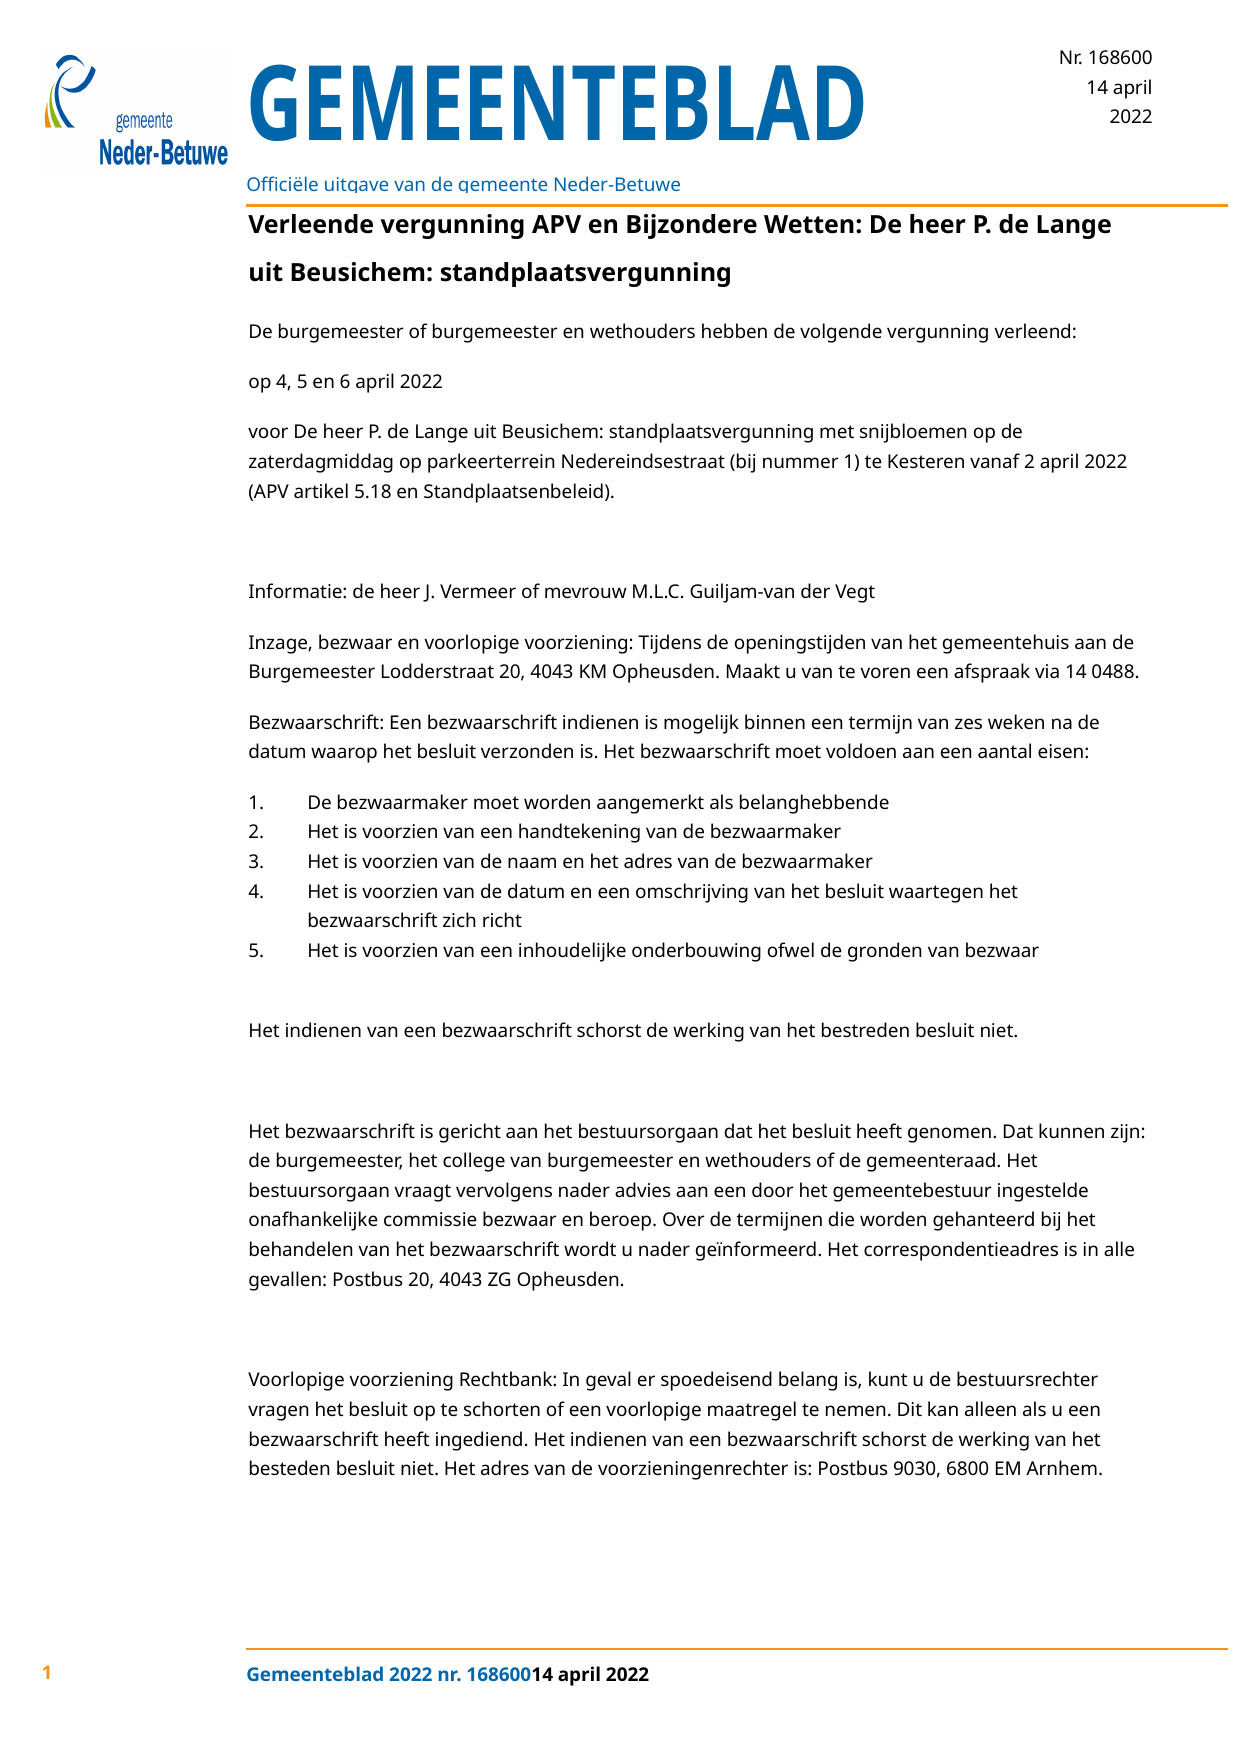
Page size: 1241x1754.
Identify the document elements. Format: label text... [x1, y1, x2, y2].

list De bezwaarmaker moet worden aangemerkt als belanghebbende [248, 789, 1152, 815]
text Bezwaarschrift: Een bezwaarschrift indienen is mogelijk binnen een termijn van zes weken na de datum waarop het besluit verzonden is. Het bezwaarschrift moet voldoen aan een aantal eisen: [248, 709, 1152, 764]
list Het is voorzien van een inhoudelijke onderbouwing ofwel de gronden van bezwaar [248, 937, 1152, 963]
list Het is voorzien van een handtekening van de bezwaarmaker [248, 819, 1152, 844]
text voor De heer P. de Lange uit Beusichem: standplaatsvergunning met snijbloemen op de zaterdagmiddag op parkeerterrein Nedereindsestraat (bij nummer 1) te Kesteren vanaf 2 april 2022 (APV artikel 5.18 en Standplaatsenbeleid). [248, 419, 1152, 504]
text Het bezwaarschrift is gericht aan het bestuursorgaan dat het besluit heeft genomen. Dat kunnen zijn: de burgemeester, het college van burgemeester en wethouders of de gemeenteraad. Het bestuursorgaan vraagt vervolgens nader advies aan een door het gemeentebestuur ingestelde onafhankelijke commissie bezwaar en beroep. Over de termijnen die worden gehanteerd bij het behandelen van het bezwaarschrift wordt u nader geïnformeerd. Het correspondentieadres is in alle gevallen: Postbus 20, 4043 ZG Opheusden. [248, 1118, 1152, 1292]
text Inzage, bezwaar en voorlopige voorziening: Tijdens de openingstijden van het gemeentehuis aan de Burgemeester Lodderstraat 20, 4043 KM Opheusden. Maakt u van te voren een afspraak via 14 0488. [248, 629, 1152, 684]
text Verleende vergunning APV en Bijzondere Wetten: De heer P. de Lange uit Beusichem: standplaatsvergunning [248, 207, 1152, 288]
list Het is voorzien van de naam en het adres van de bezwaarmaker [248, 848, 1152, 874]
text De burgemeester of burgemeester en wethouders hebben de volgende vergunning verleend: [248, 318, 1152, 344]
text op 4, 5 en 6 april 2022 [248, 368, 1152, 394]
text Het indienen van een bezwaarschrift schorst de werking van het bestreden besluit niet. [248, 1017, 1152, 1043]
list Het is voorzien van de datum en een omschrijving van het besluit waartegen het bezwaarschrift zich richt [248, 878, 1152, 933]
picture [41, 47, 231, 172]
text Informatie: de heer J. Vermeer of mevrouw M.L.C. Guiljam-van der Vegt [248, 579, 1152, 604]
text Voorlopige voorziening Rechtbank: In geval er spoedeisend belang is, kunt u de bestuursrechter vragen het besluit op te schorten of een voorlopige maatregel te nemen. Dit kan alleen als u een bezwaarschrift heeft ingediend. Het indienen van een bezwaarschrift schorst de werking van het besteden besluit niet. Het adres van de voorzieningenrechter is: Postbus 9030, 6800 EM Arnhem. [248, 1367, 1152, 1481]
